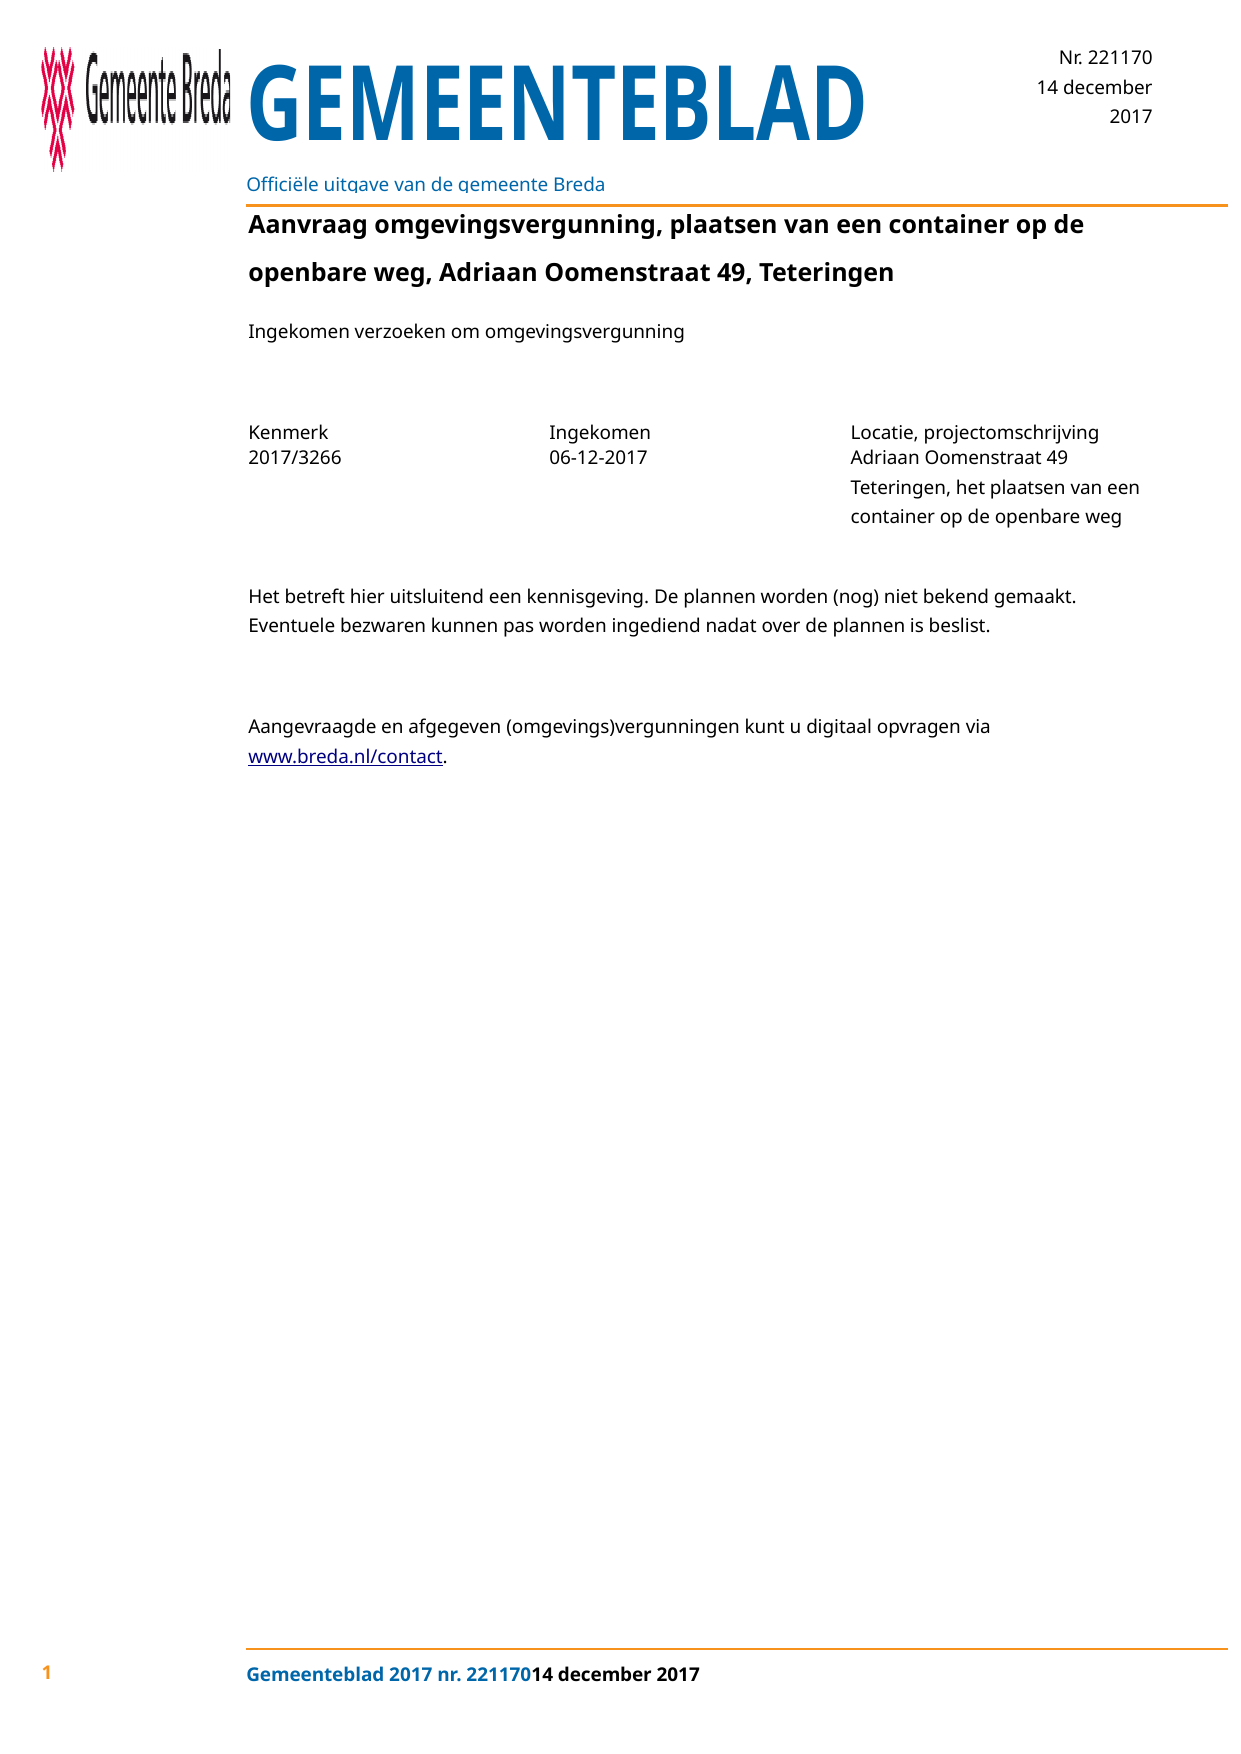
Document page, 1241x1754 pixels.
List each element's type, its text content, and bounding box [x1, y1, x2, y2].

table_header Ingekomen [549, 419, 850, 444]
table_cell 06-12-2017 [549, 445, 850, 529]
table_cell 2017/3266 [248, 445, 549, 529]
text Aanvraag omgevingsvergunning, plaatsen van een container op de openbare weg, Adriaan Oomenstraat 49, Teteringen [248, 207, 1152, 288]
text Ingekomen verzoeken om omgevingsvergunning [248, 318, 1152, 344]
table_header Kenmerk [248, 419, 549, 444]
text Het betreft hier uitsluitend een kennisgeving. De plannen worden (nog) niet bekend gemaakt. Eventuele bezwaren kunnen pas worden ingediend nadat over de plannen is beslist. [248, 583, 1152, 638]
text Aangevraagde en afgegeven (omgevings)vergunningen kunt u digitaal opvragen via www.breda.nl/contact. [248, 713, 1152, 769]
table_cell Adriaan Oomenstraat 49 Teteringen, het plaatsen van een container op de openbare weg [850, 445, 1152, 529]
picture [41, 47, 231, 172]
table_header Locatie, projectomschrijving [850, 419, 1152, 444]
